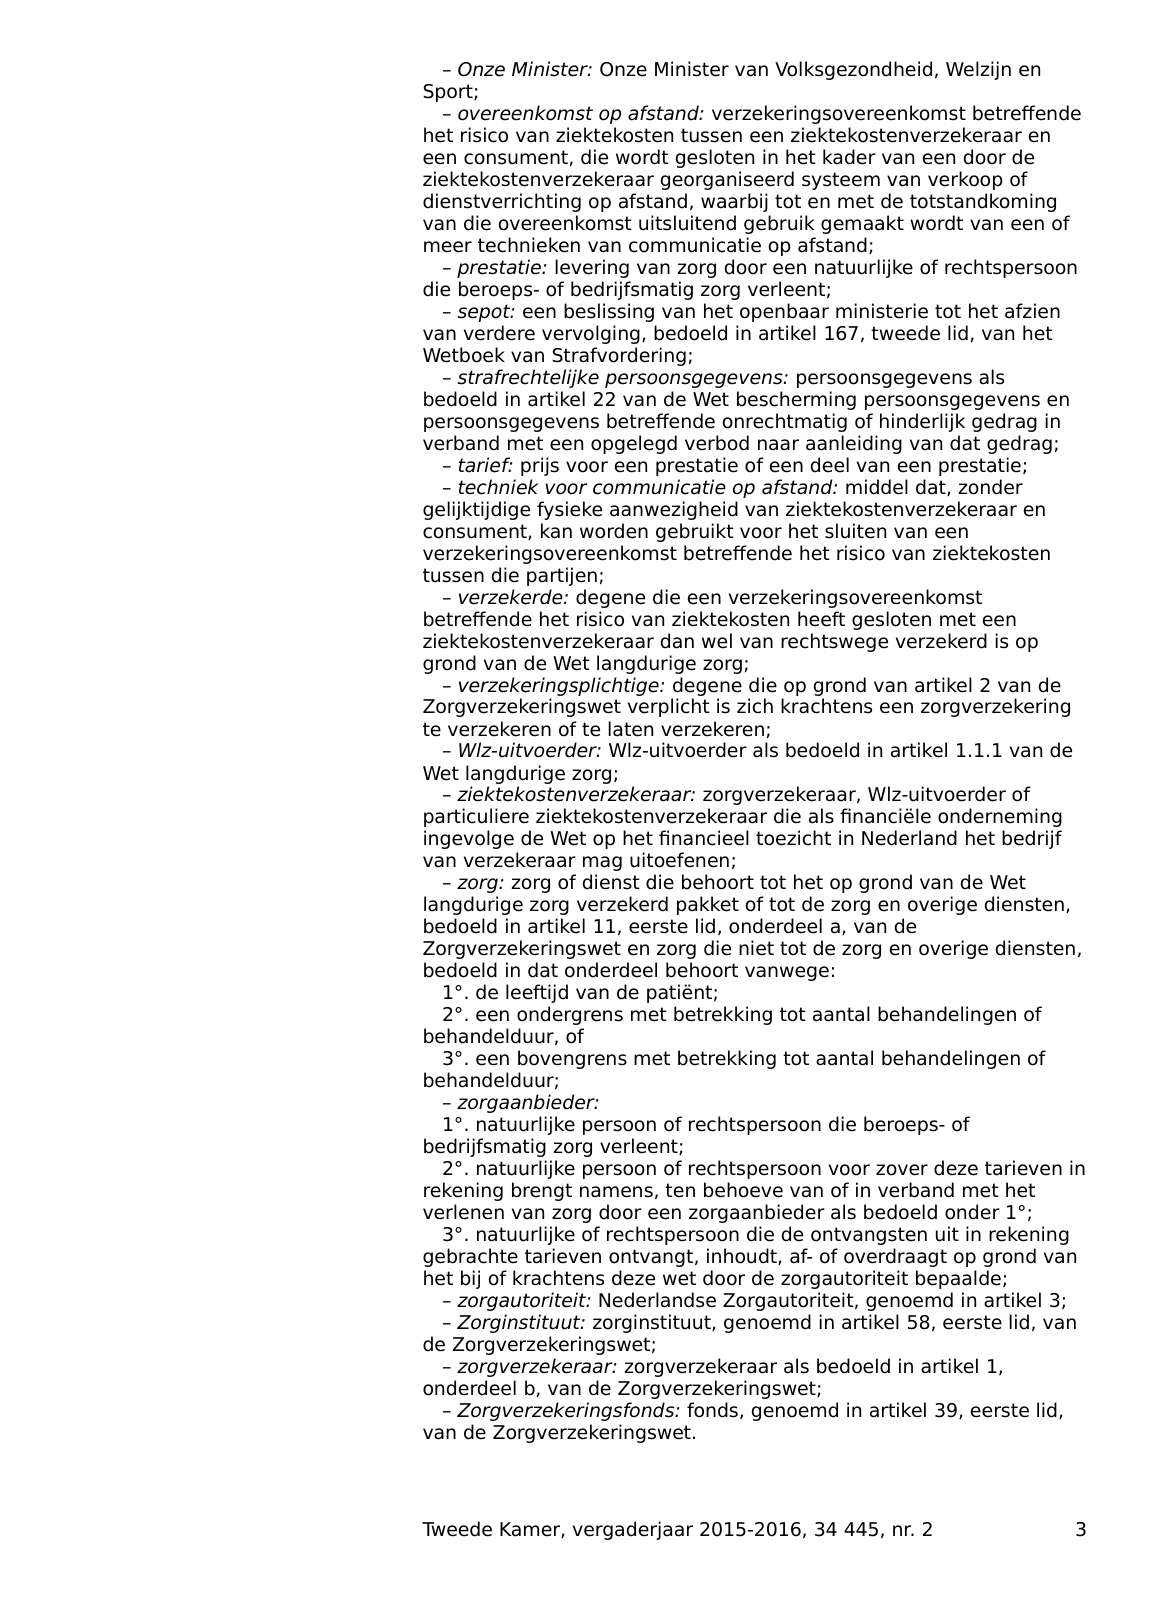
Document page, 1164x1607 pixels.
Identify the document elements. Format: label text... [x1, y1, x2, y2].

text – Zorgverzekeringsfonds: fonds, genoemd in artikel 39, eerste lid, van de Zorgverzekeringswet. [422, 1400, 1087, 1444]
text – Wlz-uitvoerder: Wlz-uitvoerder als bedoeld in artikel 1.1.1 van de Wet langdurige zorg; [422, 740, 1087, 784]
text 1°. natuurlijke persoon of rechtspersoon die beroeps- of bedrijfsmatig zorg verleent; [422, 1114, 1087, 1158]
text 2°. een ondergrens met betrekking tot aantal behandelingen of behandelduur, of [422, 1004, 1087, 1048]
text – zorgaanbieder: [422, 1092, 1087, 1114]
text – verzekeringsplichtige: degene die op grond van artikel 2 van de Zorgverzekeringswet verplicht is zich krachtens een zorgverzekering te verzekeren of te laten verzekeren; [422, 674, 1087, 740]
text 1°. de leeftijd van de patiënt; [422, 982, 1087, 1004]
text – techniek voor communicatie op afstand: middel dat, zonder gelijktijdige fysieke aanwezigheid van ziektekostenverzekeraar en consument, kan worden gebruikt voor het sluiten van een verzekeringsovereenkomst betreffende het risico van ziektekosten tussen die partijen; [422, 477, 1087, 587]
text – verzekerde: degene die een verzekeringsovereenkomst betreffende het risico van ziektekosten heeft gesloten met een ziektekostenverzekeraar dan wel van rechtswege verzekerd is op grond van de Wet langdurige zorg; [422, 587, 1087, 674]
text 3°. natuurlijke of rechtspersoon die de ontvangsten uit in rekening gebrachte tarieven ontvangt, inhoudt, af- of overdraagt op grond van het bij of krachtens deze wet door de zorgautoriteit bepaalde; [422, 1224, 1087, 1290]
text – Zorginstituut: zorginstituut, genoemd in artikel 58, eerste lid, van de Zorgverzekeringswet; [422, 1312, 1087, 1356]
text 2°. natuurlijke persoon of rechtspersoon voor zover deze tarieven in rekening brengt namens, ten behoeve van of in verband met het verlenen van zorg door een zorgaanbieder als bedoeld onder 1°; [422, 1158, 1087, 1224]
text – zorgverzekeraar: zorgverzekeraar als bedoeld in artikel 1, onderdeel b, van de Zorgverzekeringswet; [422, 1356, 1087, 1400]
text – tarief: prijs voor een prestatie of een deel van een prestatie; [422, 455, 1087, 477]
text – Onze Minister: Onze Minister van Volksgezondheid, Welzijn en Sport; [422, 59, 1087, 103]
text – overeenkomst op afstand: verzekeringsovereenkomst betreffende het risico van ziektekosten tussen een ziektekostenverzekeraar en een consument, die wordt gesloten in het kader van een door de ziektekostenverzekeraar georganiseerd systeem van verkoop of dienstverrichting op afstand, waarbij tot en met de totstandkoming van die overeenkomst uitsluitend gebruik gemaakt wordt van een of meer technieken van communicatie op afstand; [422, 103, 1087, 257]
text – sepot: een beslissing van het openbaar ministerie tot het afzien van verdere vervolging, bedoeld in artikel 167, tweede lid, van het Wetboek van Strafvordering; [422, 301, 1087, 367]
text – zorg: zorg of dienst die behoort tot het op grond van de Wet langdurige zorg verzekerd pakket of tot de zorg en overige diensten, bedoeld in artikel 11, eerste lid, onderdeel a, van de Zorgverzekeringswet en zorg die niet tot de zorg en overige diensten, bedoeld in dat onderdeel behoort vanwege: [422, 872, 1087, 982]
text 3°. een bovengrens met betrekking tot aantal behandelingen of behandelduur; [422, 1048, 1087, 1092]
text – ziektekostenverzekeraar: zorgverzekeraar, Wlz-uitvoerder of particuliere ziektekostenverzekeraar die als financiële onderneming ingevolge de Wet op het financieel toezicht in Nederland het bedrijf van verzekeraar mag uitoefenen; [422, 784, 1087, 872]
text – strafrechtelijke persoonsgegevens: persoonsgegevens als bedoeld in artikel 22 van de Wet bescherming persoonsgegevens en persoonsgegevens betreffende onrechtmatig of hinderlijk gedrag in verband met een opgelegd verbod naar aanleiding van dat gedrag; [422, 367, 1087, 455]
text – prestatie: levering van zorg door een natuurlijke of rechtspersoon die beroeps- of bedrijfsmatig zorg verleent; [422, 257, 1087, 301]
text – zorgautoriteit: Nederlandse Zorgautoriteit, genoemd in artikel 3; [422, 1290, 1087, 1312]
